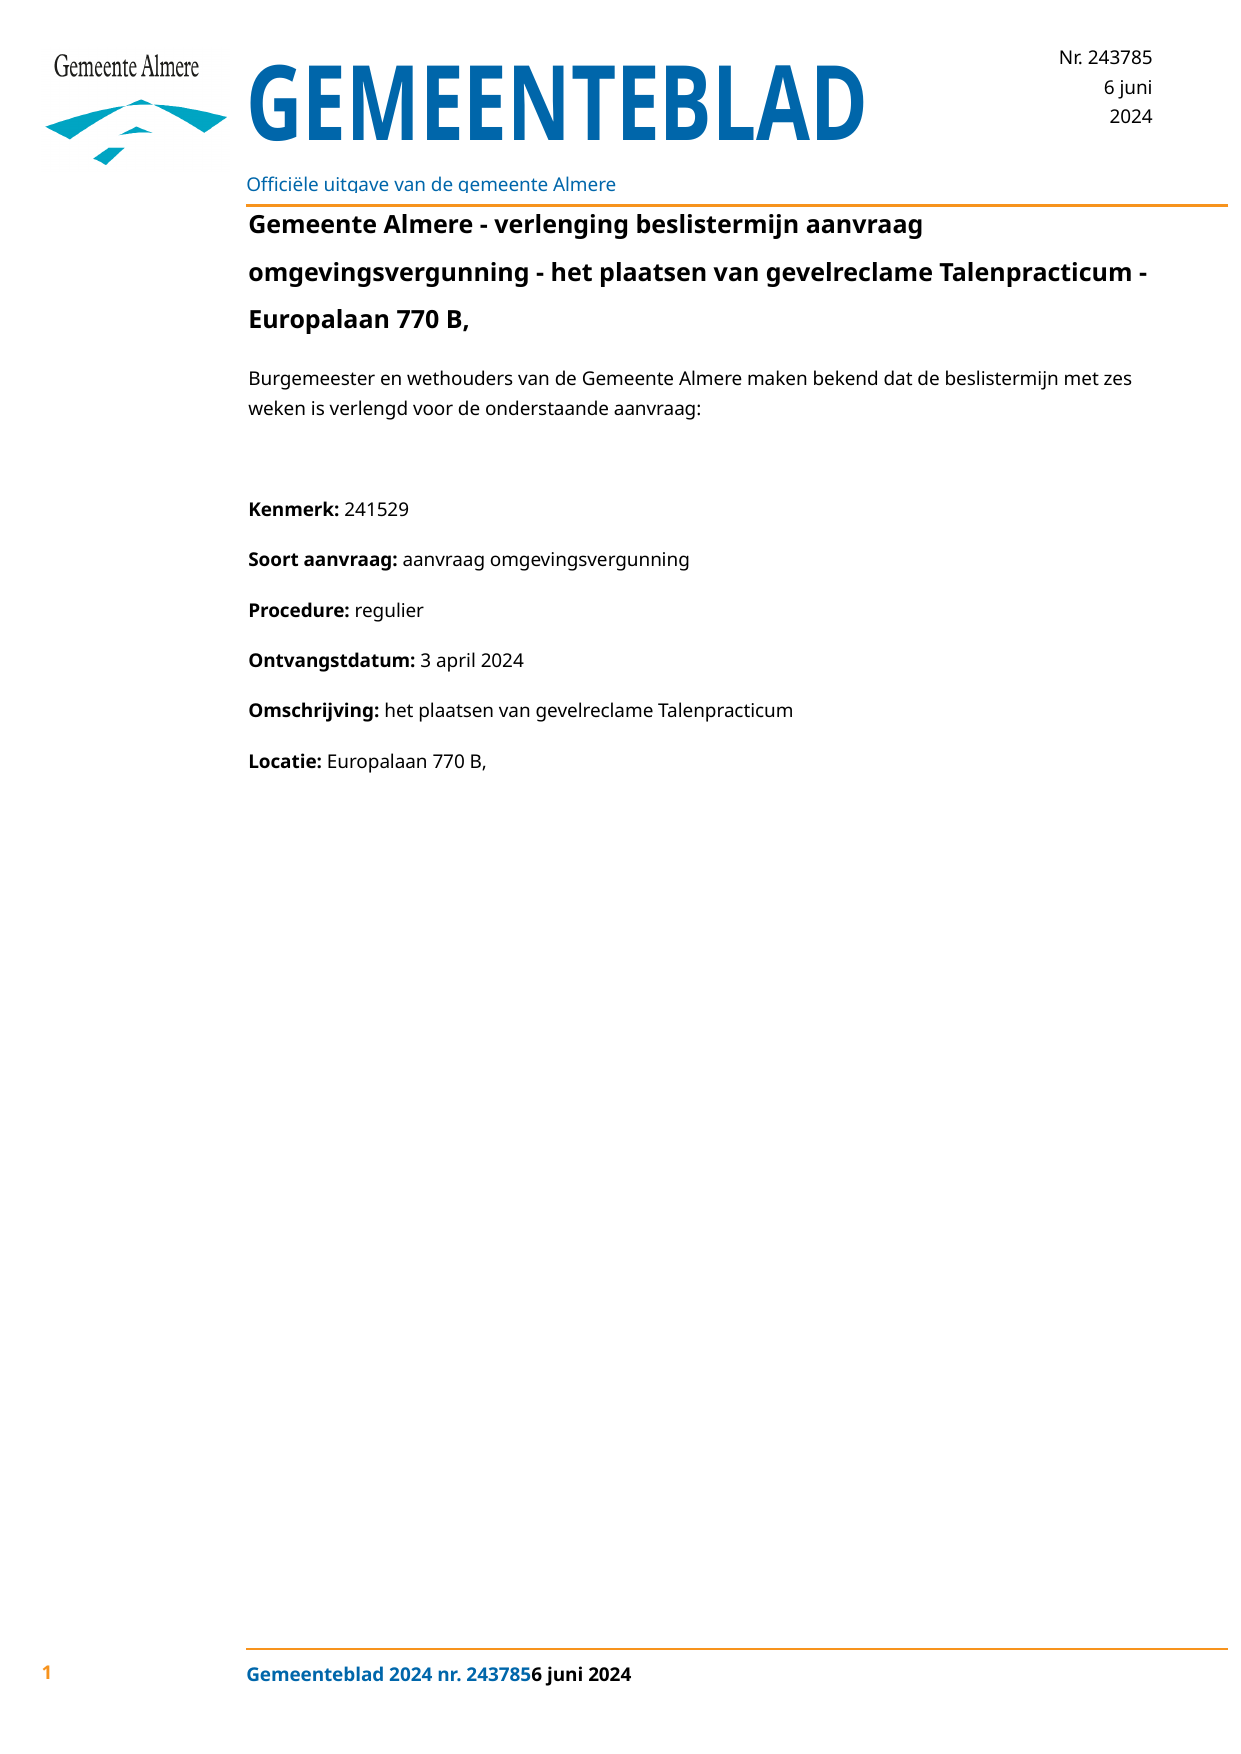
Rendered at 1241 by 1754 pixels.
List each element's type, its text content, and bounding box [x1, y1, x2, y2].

text Kenmerk: 241529 [248, 496, 1152, 522]
text Ontvangstdatum: 3 april 2024 [248, 647, 1152, 673]
text Burgemeester en wethouders van de Gemeente Almere maken bekend dat de beslistermijn met zes weken is verlengd voor de onderstaande aanvraag: [248, 366, 1152, 421]
text Omschrijving: het plaatsen van gevelreclame Talenpracticum [248, 698, 1152, 723]
text Procedure: regulier [248, 597, 1152, 622]
text Gemeente Almere - verlenging beslistermijn aanvraag omgevingsvergunning - het plaatsen van gevelreclame Talenpracticum - Europalaan 770 B, [248, 207, 1152, 336]
text Locatie: Europalaan 770 B, [248, 748, 1152, 774]
picture [41, 47, 231, 172]
text Soort aanvraag: aanvraag omgevingsvergunning [248, 546, 1152, 572]
